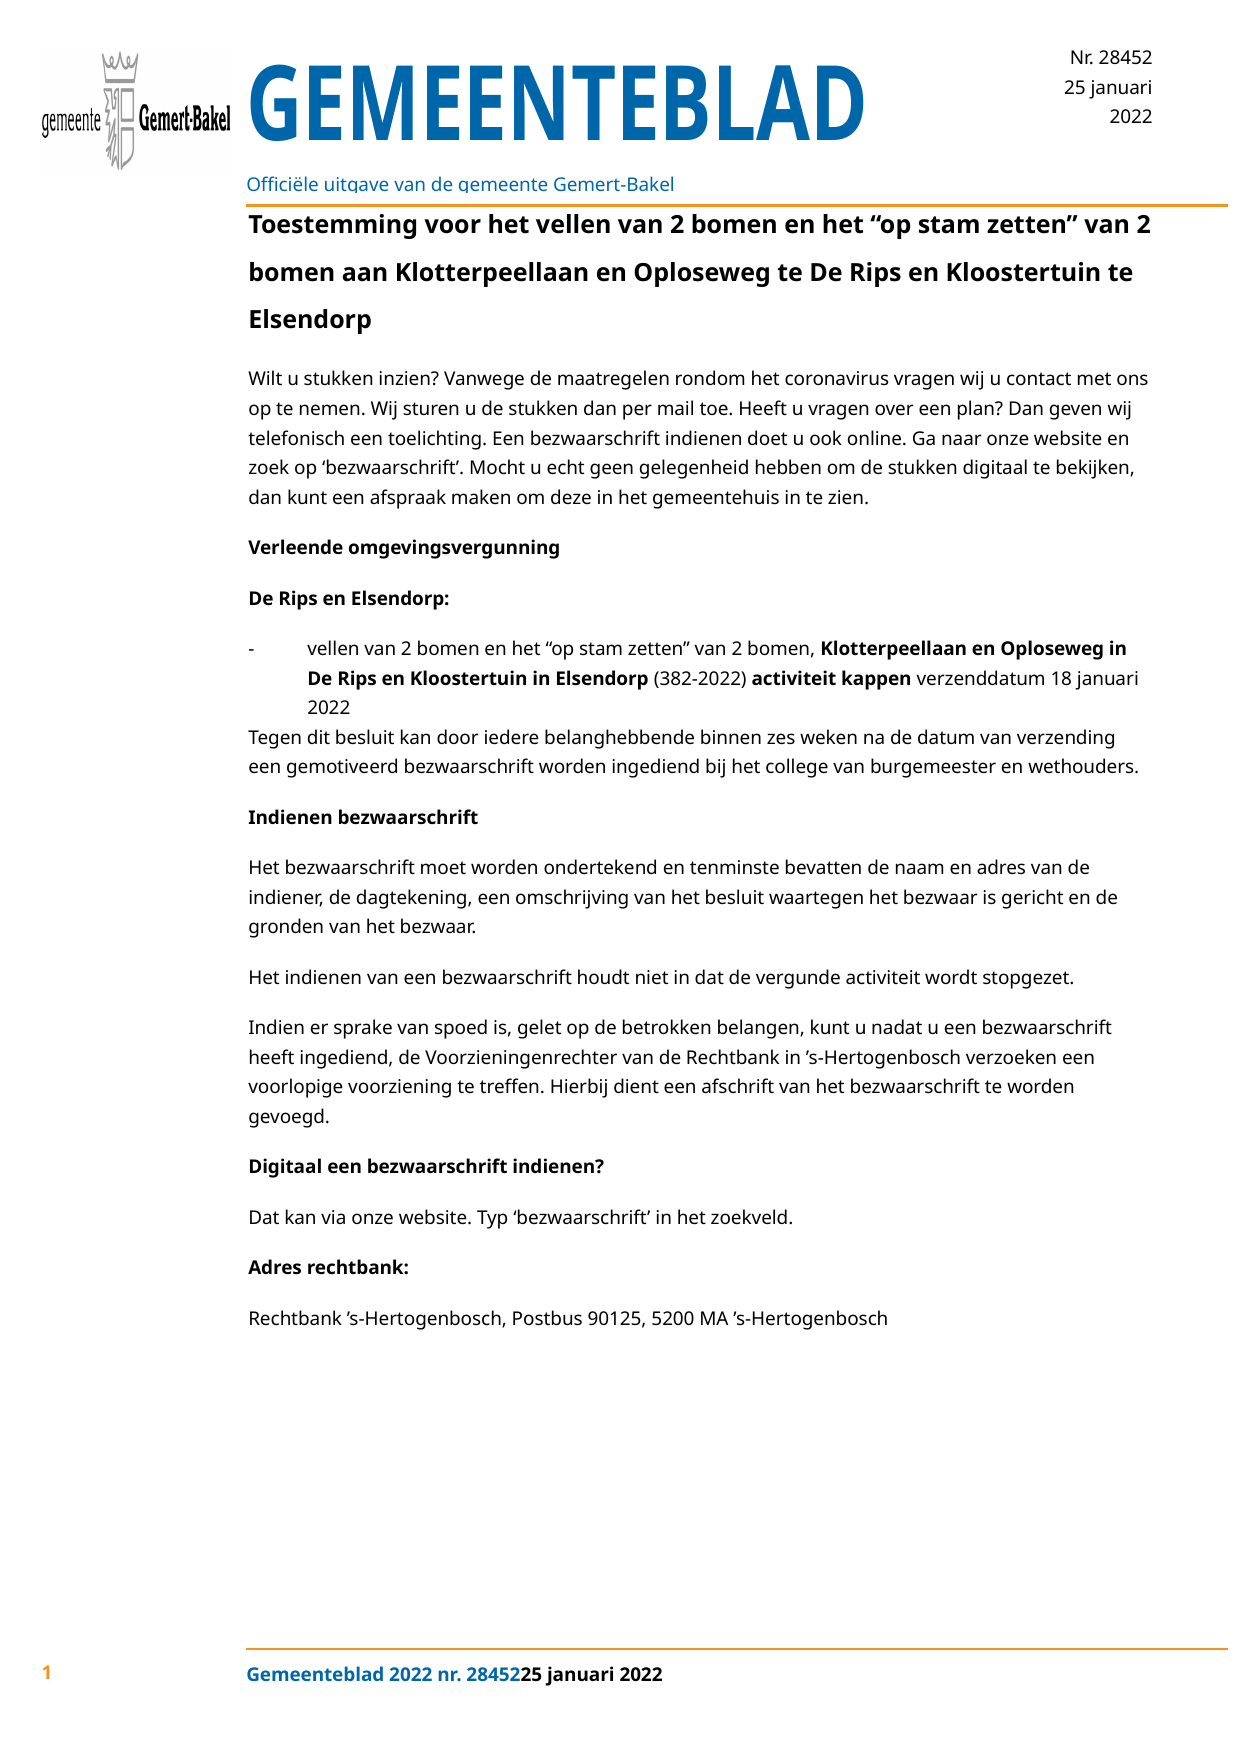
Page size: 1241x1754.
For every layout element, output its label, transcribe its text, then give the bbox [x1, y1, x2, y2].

text Indien er sprake van spoed is, gelet op de betrokken belangen, kunt u nadat u een bezwaarschrift heeft ingediend, de Voorzieningenrechter van de Rechtbank in ’s-Hertogenbosch verzoeken een voorlopige voorziening te treffen. Hierbij dient een afschrift van het bezwaarschrift te worden gevoegd. [248, 1014, 1152, 1129]
picture [41, 47, 231, 172]
text De Rips en Elsendorp: [248, 585, 1152, 610]
text Dat kan via onze website. Typ ‘bezwaarschrift’ in het zoekveld. [248, 1204, 1152, 1229]
text Verleende omgevingsvergunning [248, 534, 1152, 560]
text Tegen dit besluit kan door iedere belanghebbende binnen zes weken na de datum van verzending een gemotiveerd bezwaarschrift worden ingediend bij het college van burgemeester en wethouders. [248, 724, 1152, 779]
text Het indienen van een bezwaarschrift houdt niet in dat de vergunde activiteit wordt stopgezet. [248, 964, 1152, 989]
text Digitaal een bezwaarschrift indienen? [248, 1153, 1152, 1179]
text Het bezwaarschrift moet worden ondertekend en tenminste bevatten de naam en adres van de indiener, de dagtekening, een omschrijving van het besluit waartegen het bezwaar is gericht en de gronden van het bezwaar. [248, 854, 1152, 939]
text Rechtbank ’s-Hertogenbosch, Postbus 90125, 5200 MA ’s-Hertogenbosch [248, 1305, 1152, 1330]
list vellen van 2 bomen en het “op stam zetten” van 2 bomen, Klotterpeellaan en Oploseweg in De Rips en Kloostertuin in Elsendorp (382-2022) activiteit kappen verzenddatum 18 januari 2022 [248, 635, 1152, 720]
text Toestemming voor het vellen van 2 bomen en het “op stam zetten” van 2 bomen aan Klotterpeellaan en Oploseweg te De Rips en Kloostertuin te Elsendorp [248, 207, 1152, 336]
text Wilt u stukken inzien? Vanwege de maatregelen rondom het coronavirus vragen wij u contact met ons op te nemen. Wij sturen u de stukken dan per mail toe. Heeft u vragen over een plan? Dan geven wij telefonisch een toelichting. Een bezwaarschrift indienen doet u ook online. Ga naar onze website en zoek op ‘bezwaarschrift’. Mocht u echt geen gelegenheid hebben om de stukken digitaal te bekijken, dan kunt een afspraak maken om deze in het gemeentehuis in te zien. [248, 366, 1152, 509]
text Adres rechtbank: [248, 1254, 1152, 1280]
text Indienen bezwaarschrift [248, 804, 1152, 829]
